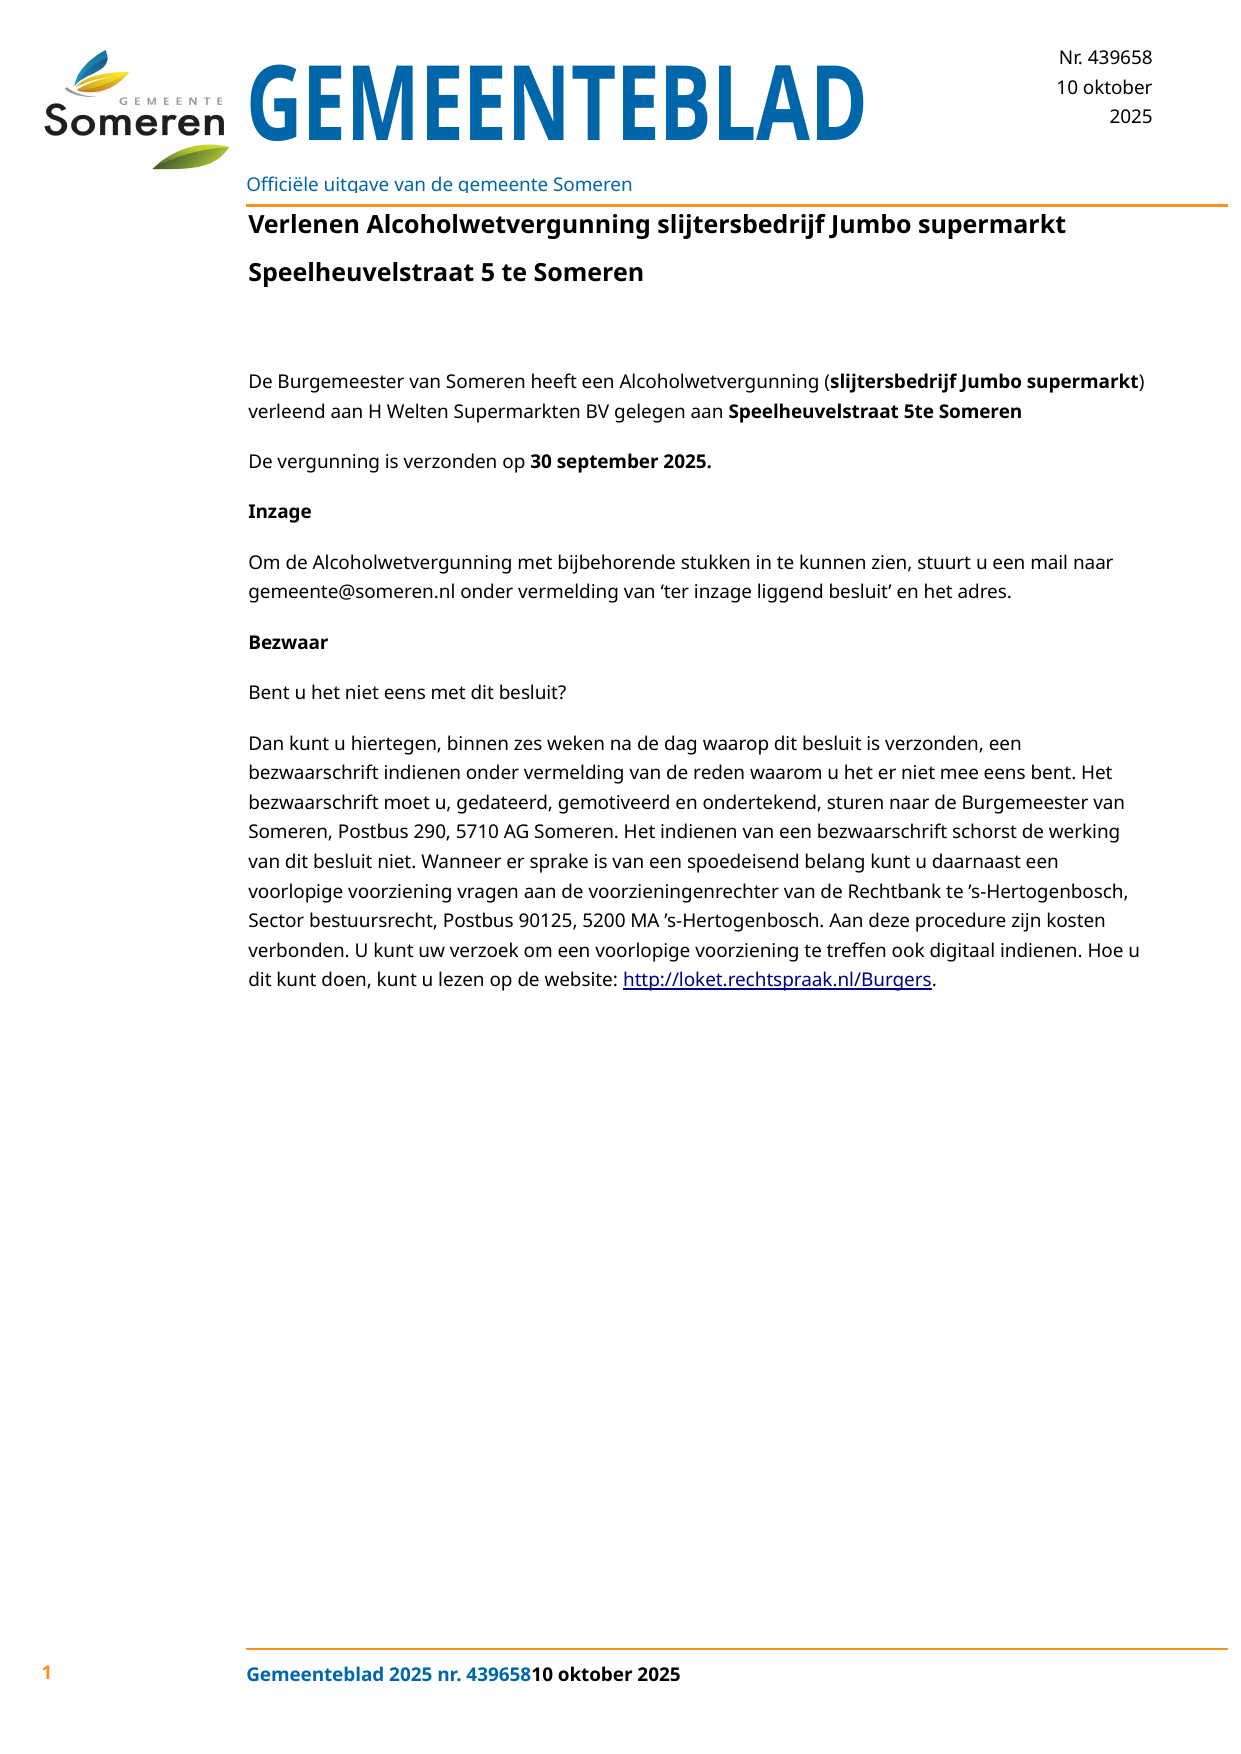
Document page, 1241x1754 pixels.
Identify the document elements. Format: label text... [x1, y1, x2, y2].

picture [41, 47, 231, 172]
text Verlenen Alcoholwetvergunning slijtersbedrijf Jumbo supermarkt Speelheuvelstraat 5 te Someren [248, 207, 1152, 288]
text Bent u het niet eens met dit besluit? [248, 679, 1152, 705]
text Bezwaar [248, 629, 1152, 655]
text De Burgemeester van Someren heeft een Alcoholwetvergunning (slijtersbedrijf Jumbo supermarkt) verleend aan H Welten Supermarkten BV gelegen aan Speelheuvelstraat 5te Someren [248, 368, 1152, 424]
text Dan kunt u hiertegen, binnen zes weken na de dag waarop dit besluit is verzonden, een bezwaarschrift indienen onder vermelding van de reden waarom u het er niet mee eens bent. Het bezwaarschrift moet u, gedateerd, gemotiveerd en ondertekend, sturen naar de Burgemeester van Someren, Postbus 290, 5710 AG Someren. Het indienen van een bezwaarschrift schorst de werking van dit besluit niet. Wanneer er sprake is van een spoedeisend belang kunt u daarnaast een voorlopige voorziening vragen aan de voorzieningenrechter van de Rechtbank te ’s-Hertogenbosch, Sector bestuursrecht, Postbus 90125, 5200 MA ’s-Hertogenbosch. Aan deze procedure zijn kosten verbonden. U kunt uw verzoek om een voorlopige voorziening te treffen ook digitaal indienen. Hoe u dit kunt doen, kunt u lezen op de website: http://loket.rechtspraak.nl/Burgers. [248, 730, 1152, 992]
text De vergunning is verzonden op 30 september 2025. [248, 448, 1152, 474]
text Inzage [248, 499, 1152, 524]
text Om de Alcoholwetvergunning met bijbehorende stukken in te kunnen zien, stuurt u een mail naar gemeente@someren.nl onder vermelding van ‘ter inzage liggend besluit’ en het adres. [248, 549, 1152, 604]
